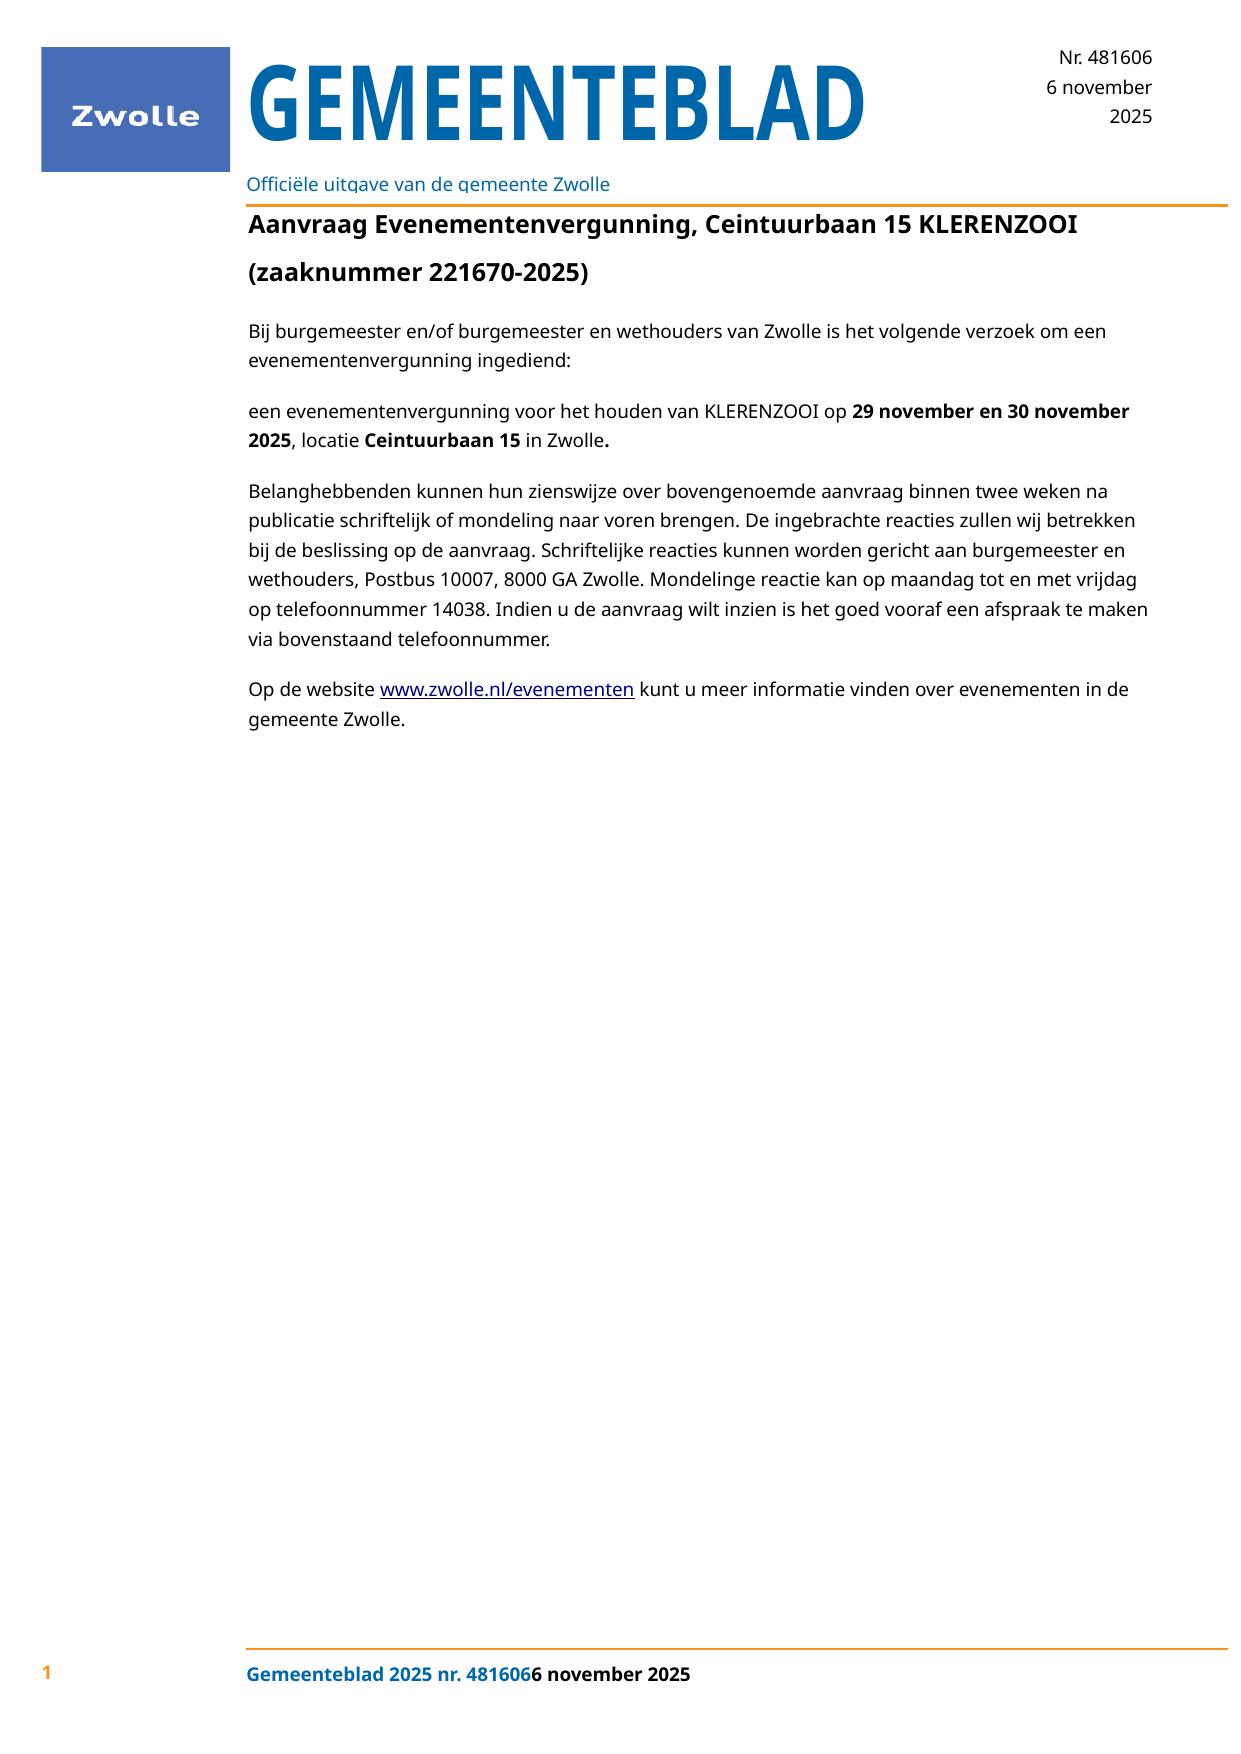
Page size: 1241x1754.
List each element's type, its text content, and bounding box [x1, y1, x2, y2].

text Op de website www.zwolle.nl/evenementen kunt u meer informatie vinden over evenementen in de gemeente Zwolle. [248, 676, 1152, 732]
text een evenementenvergunning voor het houden van KLERENZOOI op 29 november en 30 november 2025, locatie Ceintuurbaan 15 in Zwolle. [248, 398, 1152, 453]
text Bij burgemeester en/of burgemeester en wethouders van Zwolle is het volgende verzoek om een evenementenvergunning ingediend: [248, 318, 1152, 373]
picture [41, 47, 231, 172]
text Belanghebbenden kunnen hun zienswijze over bovengenoemde aanvraag binnen twee weken na publicatie schriftelijk of mondeling naar voren brengen. De ingebrachte reacties zullen wij betrekken bij de beslissing op de aanvraag. Schriftelijke reacties kunnen worden gericht aan burgemeester en wethouders, Postbus 10007, 8000 GA Zwolle. Mondelinge reactie kan op maandag tot en met vrijdag op telefoonnummer 14038. Indien u de aanvraag wilt inzien is het goed vooraf een afspraak te maken via bovenstaand telefoonnummer. [248, 478, 1152, 652]
text Aanvraag Evenementenvergunning, Ceintuurbaan 15 KLERENZOOI (zaaknummer 221670-2025) [248, 207, 1152, 288]
